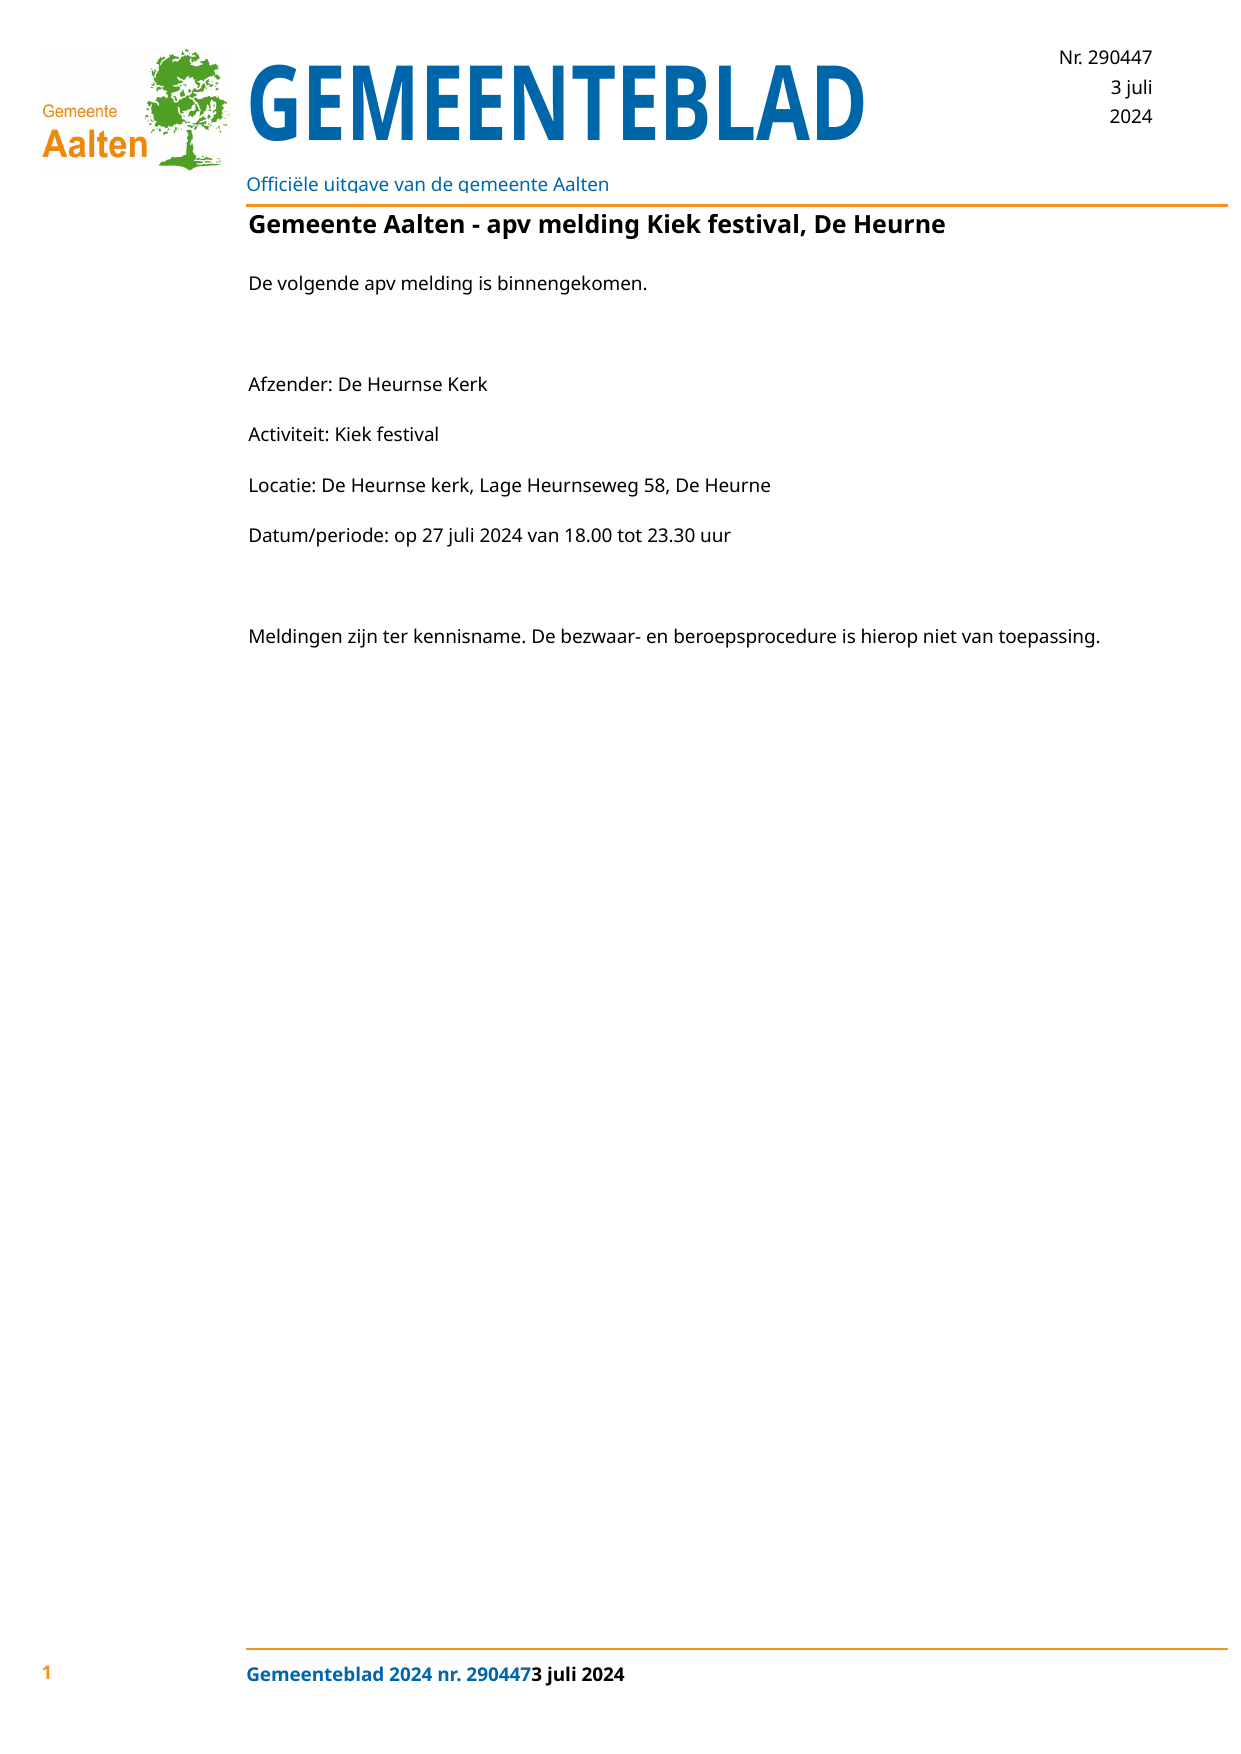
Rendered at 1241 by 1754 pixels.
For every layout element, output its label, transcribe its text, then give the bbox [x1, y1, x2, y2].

text Activiteit: Kiek festival [248, 422, 1152, 447]
text Gemeente Aalten - apv melding Kiek festival, De Heurne [248, 207, 1152, 241]
text Afzender: De Heurnse Kerk [248, 371, 1152, 397]
text Meldingen zijn ter kennisname. De bezwaar- en beroepsprocedure is hierop niet van toepassing. [248, 623, 1152, 649]
text De volgende apv melding is binnengekomen. [248, 270, 1152, 296]
text Locatie: De Heurnse kerk, Lage Heurnseweg 58, De Heurne [248, 472, 1152, 498]
picture [41, 47, 231, 172]
text Datum/periode: op 27 juli 2024 van 18.00 tot 23.30 uur [248, 522, 1152, 548]
